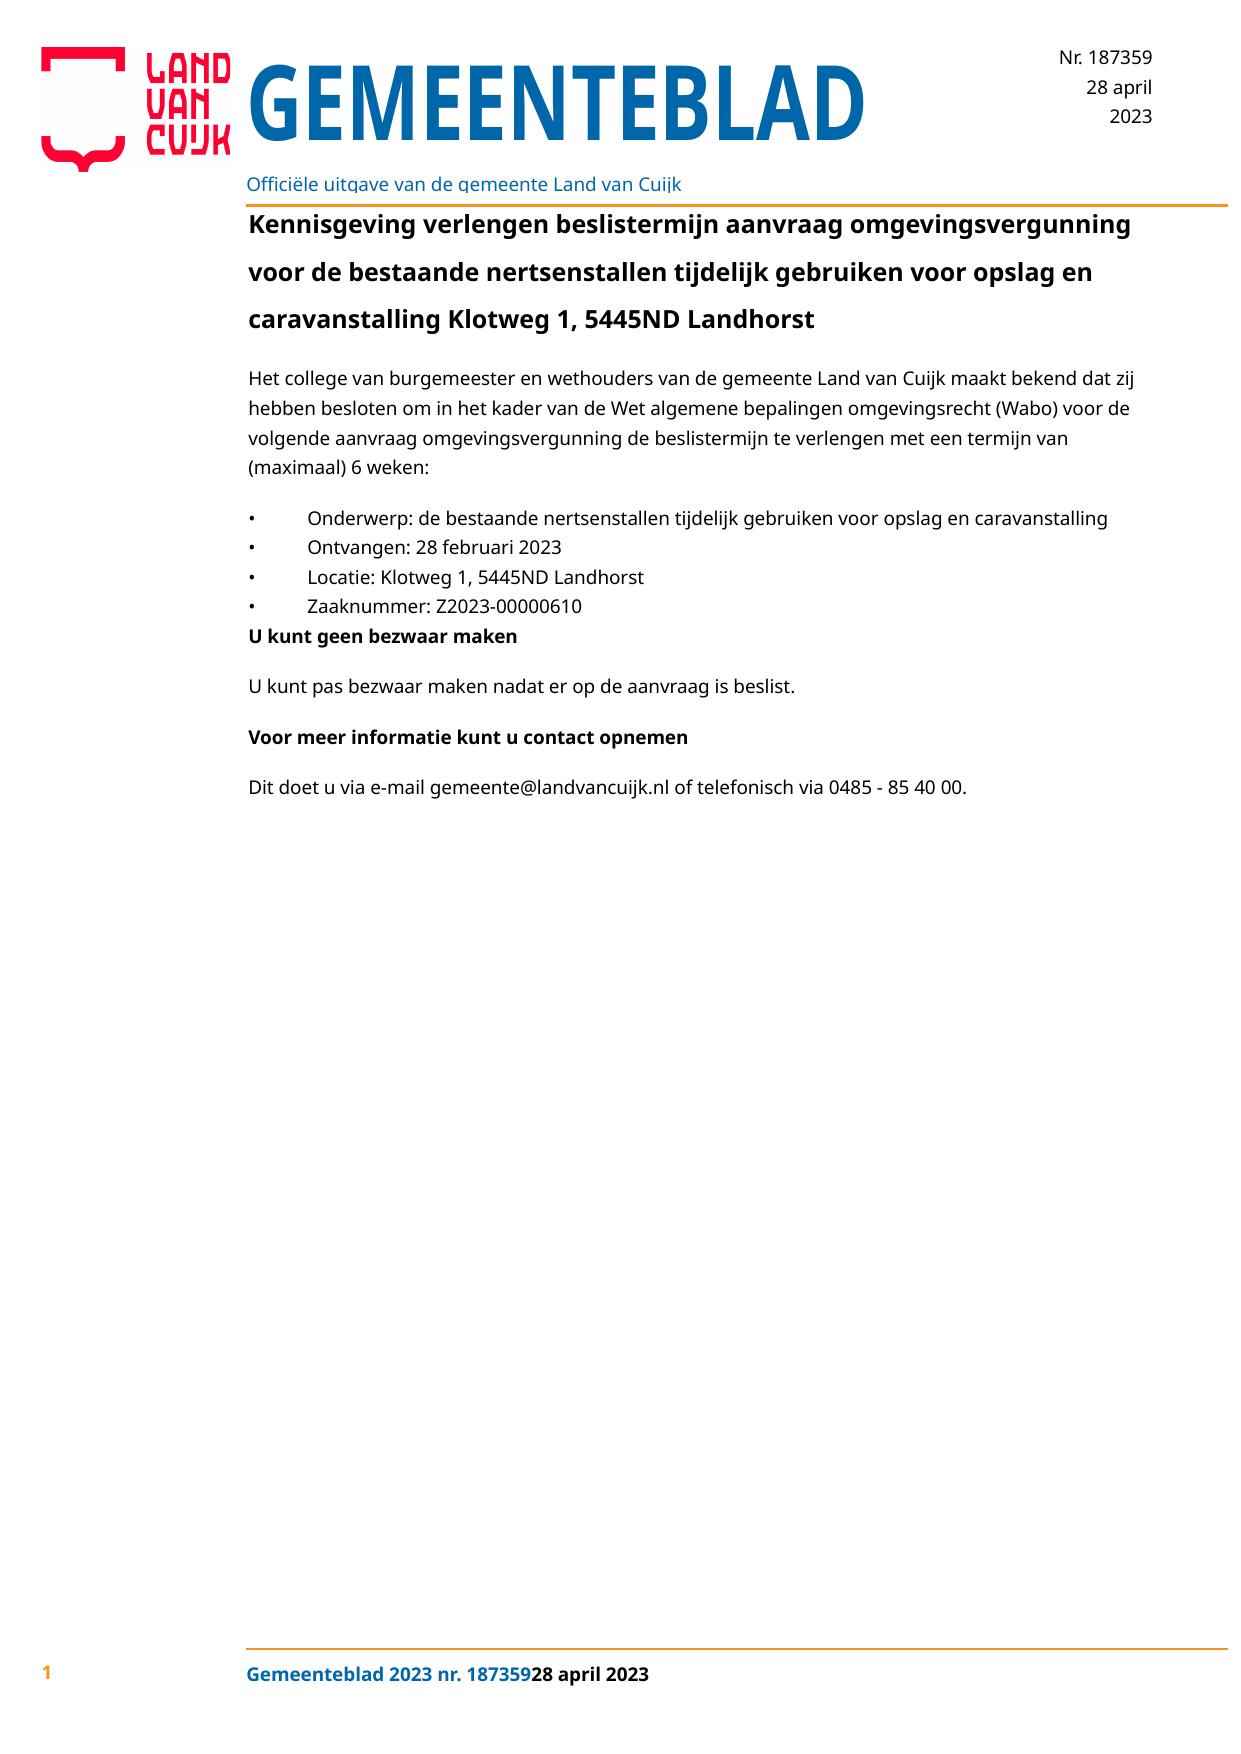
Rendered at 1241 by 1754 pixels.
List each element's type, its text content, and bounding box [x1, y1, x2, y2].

list Zaaknummer: Z2023-00000610 [248, 593, 1152, 619]
text Het college van burgemeester en wethouders van de gemeente Land van Cuijk maakt bekend dat zij hebben besloten om in het kader van de Wet algemene bepalingen omgevingsrecht (Wabo) voor de volgende aanvraag omgevingsvergunning de beslistermijn te verlengen met een termijn van (maximaal) 6 weken: [248, 366, 1152, 480]
text Kennisgeving verlengen beslistermijn aanvraag omgevingsvergunning voor de bestaande nertsenstallen tijdelijk gebruiken voor opslag en caravanstalling Klotweg 1, 5445ND Landhorst [248, 207, 1152, 336]
picture [41, 47, 231, 172]
text Dit doet u via e-mail gemeente@landvancuijk.nl of telefonisch via 0485 - 85 40 00. [248, 774, 1152, 800]
list Locatie: Klotweg 1, 5445ND Landhorst [248, 564, 1152, 589]
list Ontvangen: 28 februari 2023 [248, 534, 1152, 560]
text U kunt geen bezwaar maken [248, 623, 1152, 649]
text U kunt pas bezwaar maken nadat er op de aanvraag is beslist. [248, 673, 1152, 699]
list Onderwerp: de bestaande nertsenstallen tijdelijk gebruiken voor opslag en caravanstalling [248, 505, 1152, 530]
text Voor meer informatie kunt u contact opnemen [248, 724, 1152, 749]
